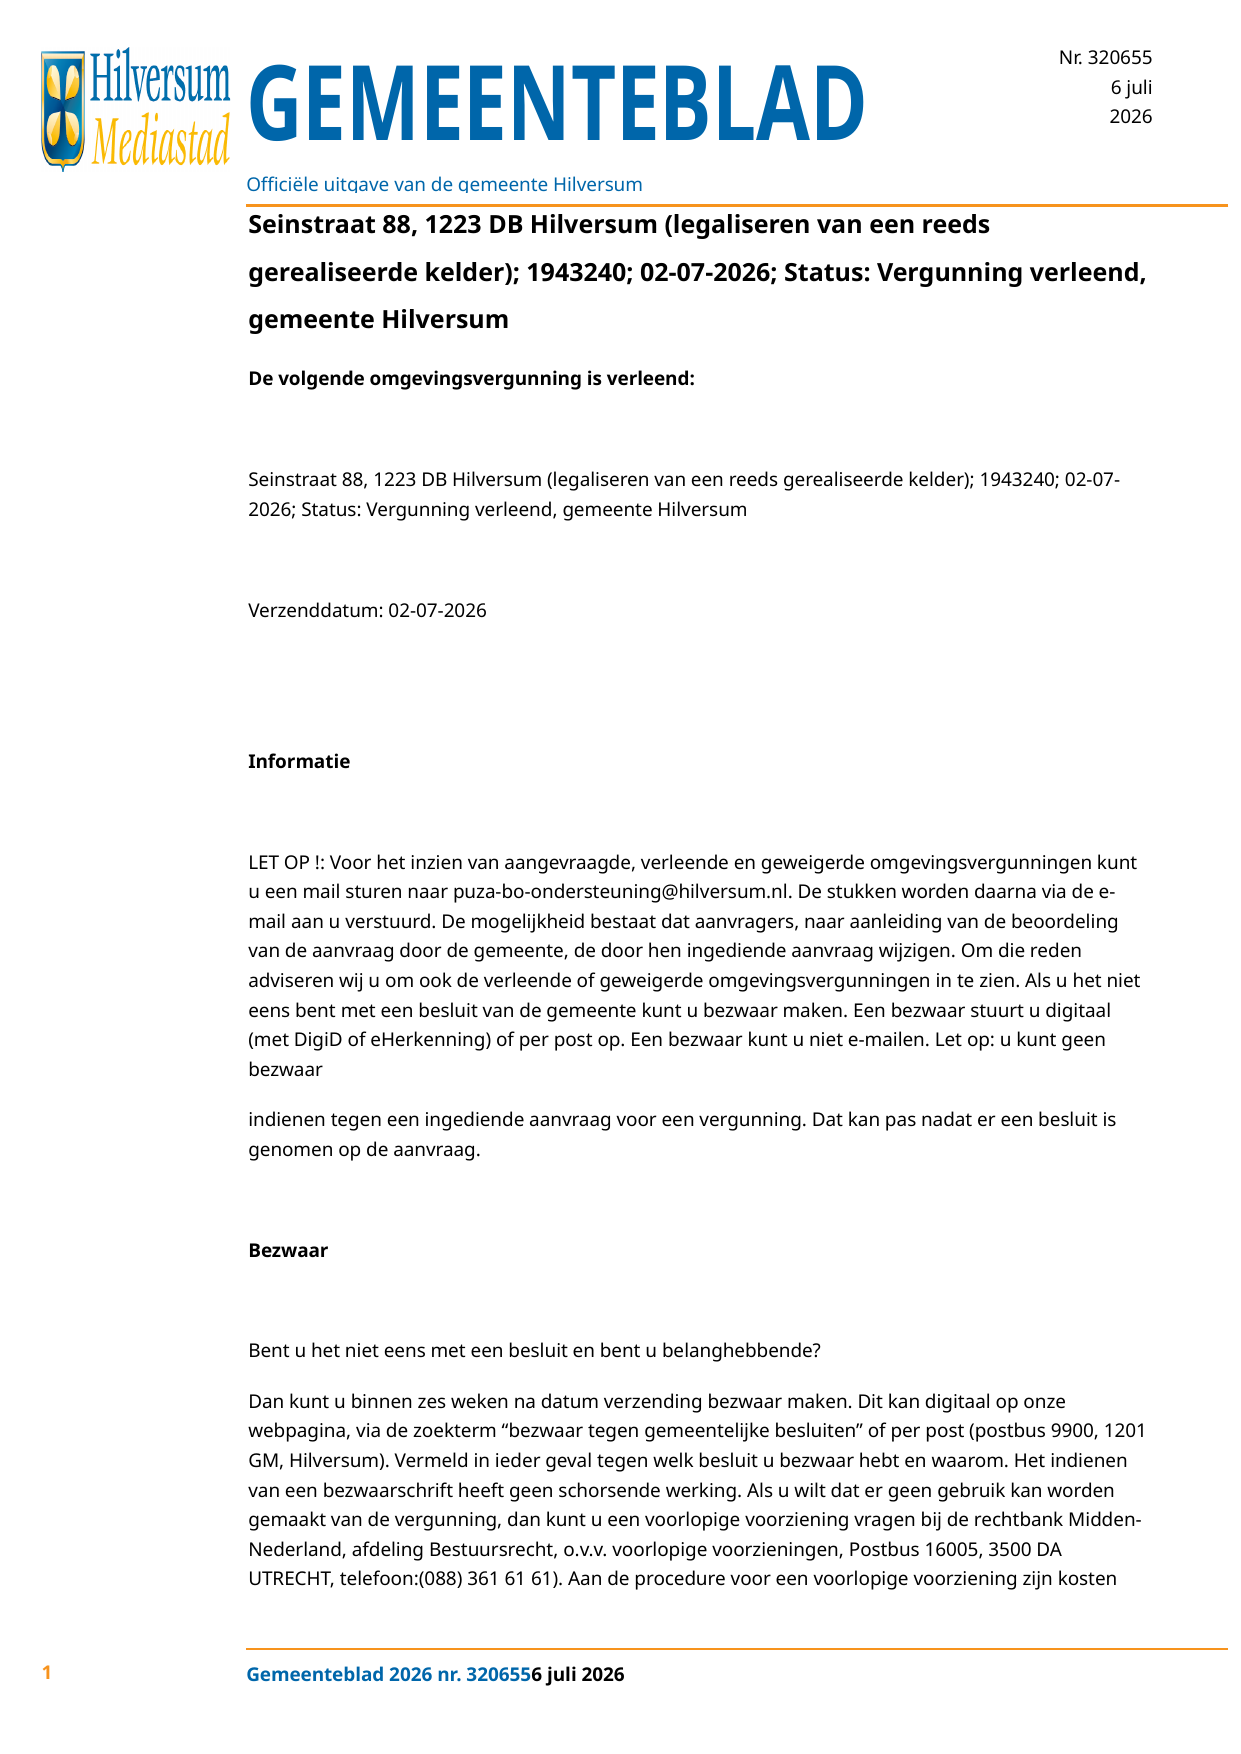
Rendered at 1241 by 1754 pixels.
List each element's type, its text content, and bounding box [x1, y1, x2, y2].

text Seinstraat 88, 1223 DB Hilversum (legaliseren van een reeds gerealiseerde kelder); 1943240; 02-07-2026; Status: Vergunning verleend, gemeente Hilversum [248, 207, 1152, 336]
text LET OP !: Voor het inzien van aangevraagde, verleende en geweigerde omgevingsvergunningen kunt u een mail sturen naar puza-bo-ondersteuning@hilversum.nl. De stukken worden daarna via de e-mail aan u verstuurd. De mogelijkheid bestaat dat aanvragers, naar aanleiding van de beoordeling van de aanvraag door de gemeente, de door hen ingediende aanvraag wijzigen. Om die reden adviseren wij u om ook de verleende of geweigerde omgevingsvergunningen in te zien. Als u het niet eens bent met een besluit van de gemeente kunt u bezwaar maken. Een bezwaar stuurt u digitaal (met DigiD of eHerkenning) of per post op. Een bezwaar kunt u niet e-mailen. Let op: u kunt geen bezwaar [248, 849, 1152, 1082]
picture [41, 47, 231, 172]
text Verzenddatum: 02-07-2026 [248, 597, 1152, 622]
text De volgende omgevingsvergunning is verleend: [248, 366, 1152, 391]
text indienen tegen een ingediende aanvraag voor een vergunning. Dat kan pas nadat er een besluit is genomen op de aanvraag. [248, 1106, 1152, 1162]
text Dan kunt u binnen zes weken na datum verzending bezwaar maken. Dit kan digitaal op onze webpagina, via de zoekterm “bezwaar tegen gemeentelijke besluiten” of per post (postbus 9900, 1201 GM, Hilversum). Vermeld in ieder geval tegen welk besluit u bezwaar hebt en waarom. Het indienen van een bezwaarschrift heeft geen schorsende werking. Als u wilt dat er geen gebruik kan worden gemaakt van de vergunning, dan kunt u een voorlopige voorziening vragen bij de rechtbank Midden-Nederland, afdeling Bestuursrecht, o.v.v. voorlopige voorzieningen, Postbus 16005, 3500 DA UTRECHT, telefoon:(088) 361 61 61). Aan de procedure voor een voorlopige voorziening zijn kosten [248, 1388, 1152, 1591]
text Bent u het niet eens met een besluit en bent u belanghebbende? [248, 1338, 1152, 1363]
text Bezwaar [248, 1237, 1152, 1262]
text Informatie [248, 748, 1152, 774]
text Seinstraat 88, 1223 DB Hilversum (legaliseren van een reeds gerealiseerde kelder); 1943240; 02-07-2026; Status: Vergunning verleend, gemeente Hilversum [248, 466, 1152, 522]
